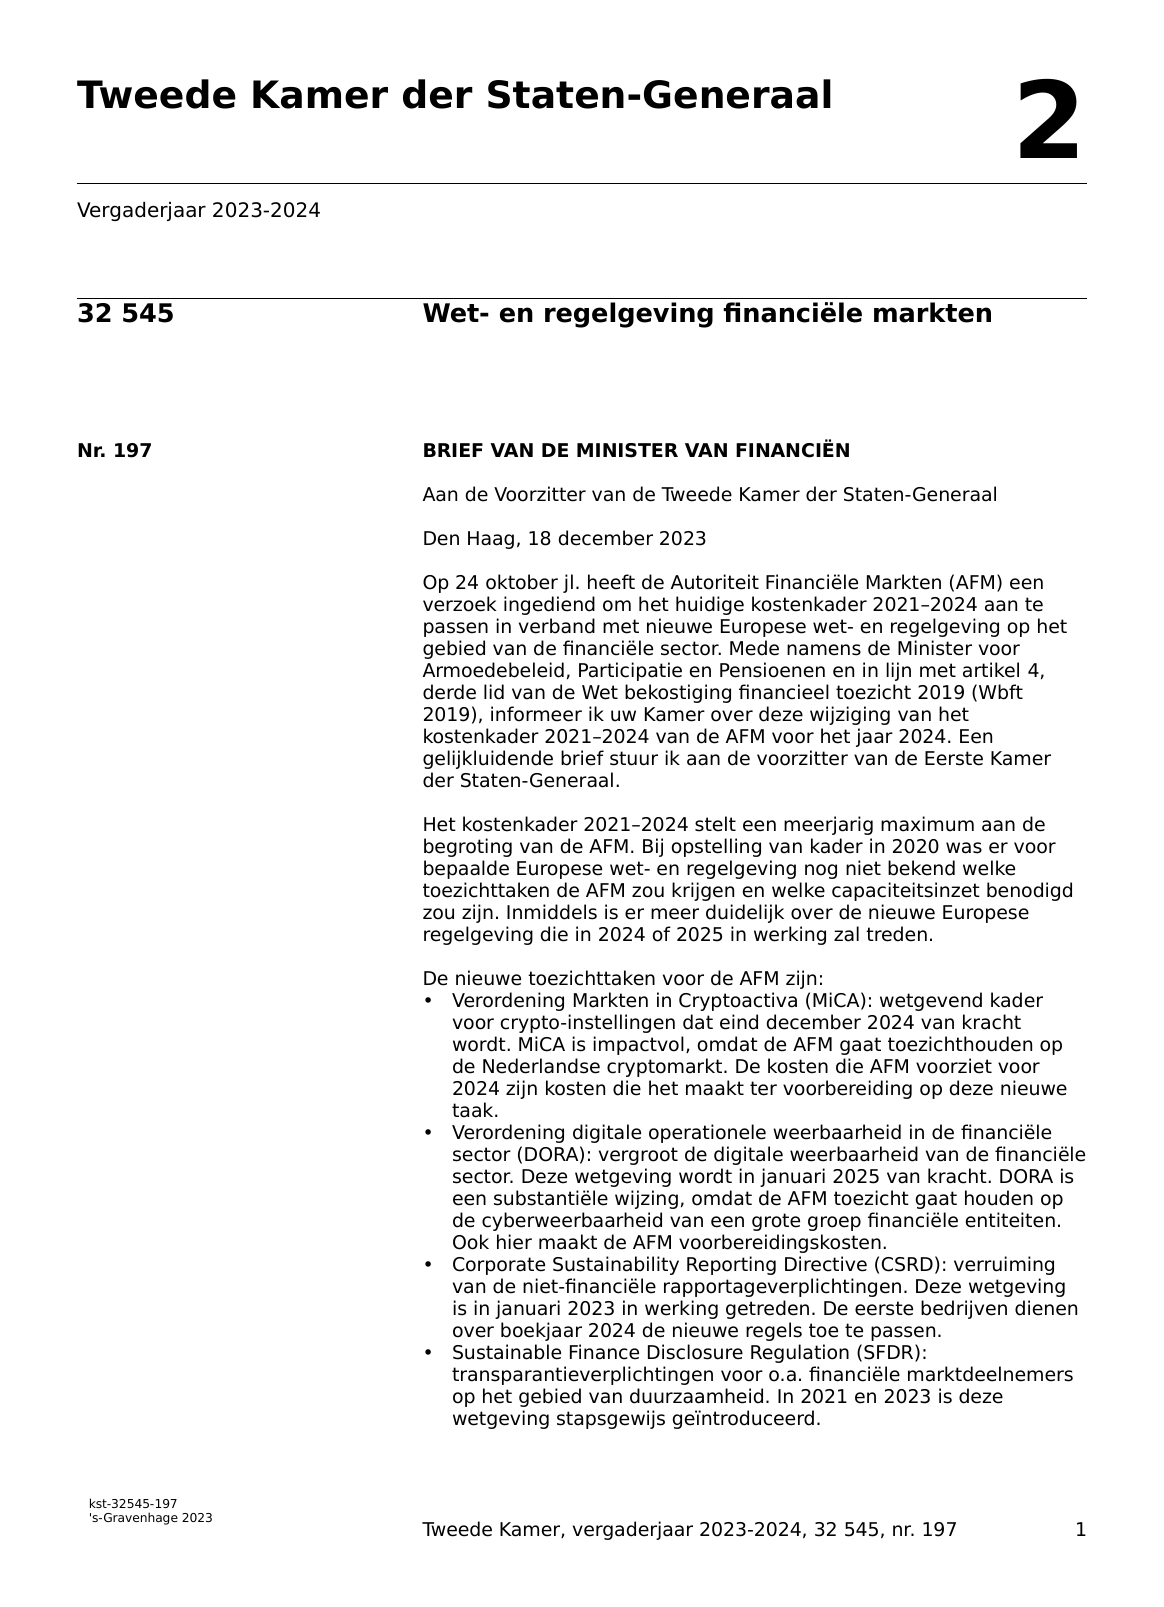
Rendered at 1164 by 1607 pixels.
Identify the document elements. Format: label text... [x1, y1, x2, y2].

text kst-32545-197 [88, 1497, 323, 1511]
text Het kostenkader 2021–2024 stelt een meerjarig maximum aan de begroting van de AFM. Bij opstelling van kader in 2020 was er voor bepaalde Europese wet- en regelgeving nog niet bekend welke toezichttaken de AFM zou krijgen en welke capaciteitsinzet benodigd zou zijn. Inmiddels is er meer duidelijk over de nieuwe Europese regelgeving die in 2024 of 2025 in werking zal treden. [422, 814, 1087, 946]
text Den Haag, 18 december 2023 [422, 528, 1087, 550]
text Aan de Voorzitter van de Tweede Kamer der Staten-Generaal [422, 484, 1087, 506]
subtitle 32 545 Wet- en regelgeving financiële markten [77, 299, 1087, 329]
subtitle Nr. 197 BRIEF VAN DE MINISTER VAN FINANCIËN [77, 440, 1087, 462]
text • Verordening digitale operationele weerbaarheid in de financiële sector (DORA): vergroot de digitale weerbaarheid van de financiële sector. Deze wetgeving wordt in januari 2025 van kracht. DORA is een substantiële wijzing, omdat de AFM toezicht gaat houden op de cyberweerbaarheid van een grote groep financiële entiteiten. Ook hier maakt de AFM voorbereidingskosten. [422, 1122, 1087, 1254]
text 's-Gravenhage 2023 [88, 1511, 323, 1525]
table_cell Vergaderjaar 2023-2024 [77, 184, 1087, 298]
text • Corporate Sustainability Reporting Directive (CSRD): verruiming van de niet-financiële rapportageverplichtingen. Deze wetgeving is in januari 2023 in werking getreden. De eerste bedrijven dienen over boekjaar 2024 de nieuwe regels toe te passen. [422, 1254, 1087, 1342]
table_header 2 [886, 59, 1087, 183]
text • Sustainable Finance Disclosure Regulation (SFDR): transparantieverplichtingen voor o.a. financiële marktdeelnemers op het gebied van duurzaamheid. In 2021 en 2023 is deze wetgeving stapsgewijs geïntroduceerd. [422, 1342, 1087, 1430]
text Op 24 oktober jl. heeft de Autoriteit Financiële Markten (AFM) een verzoek ingediend om het huidige kostenkader 2021–2024 aan te passen in verband met nieuwe Europese wet- en regelgeving op het gebied van de financiële sector. Mede namens de Minister voor Armoedebeleid, Participatie en Pensioenen en in lijn met artikel 4, derde lid van de Wet bekostiging financieel toezicht 2019 (Wbft 2019), informeer ik uw Kamer over deze wijziging van het kostenkader 2021–2024 van de AFM voor het jaar 2024. Een gelijkluidende brief stuur ik aan de voorzitter van de Eerste Kamer der Staten-Generaal. [422, 572, 1087, 792]
text • Verordening Markten in Cryptoactiva (MiCA): wetgevend kader voor crypto-instellingen dat eind december 2024 van kracht wordt. MiCA is impactvol, omdat de AFM gaat toezichthouden op de Nederlandse cryptomarkt. De kosten die AFM voorziet voor 2024 zijn kosten die het maakt ter voorbereiding op deze nieuwe taak. [422, 990, 1087, 1122]
text De nieuwe toezichttaken voor de AFM zijn: [422, 968, 1087, 990]
table_header Tweede Kamer der Staten-Generaal [77, 59, 886, 183]
